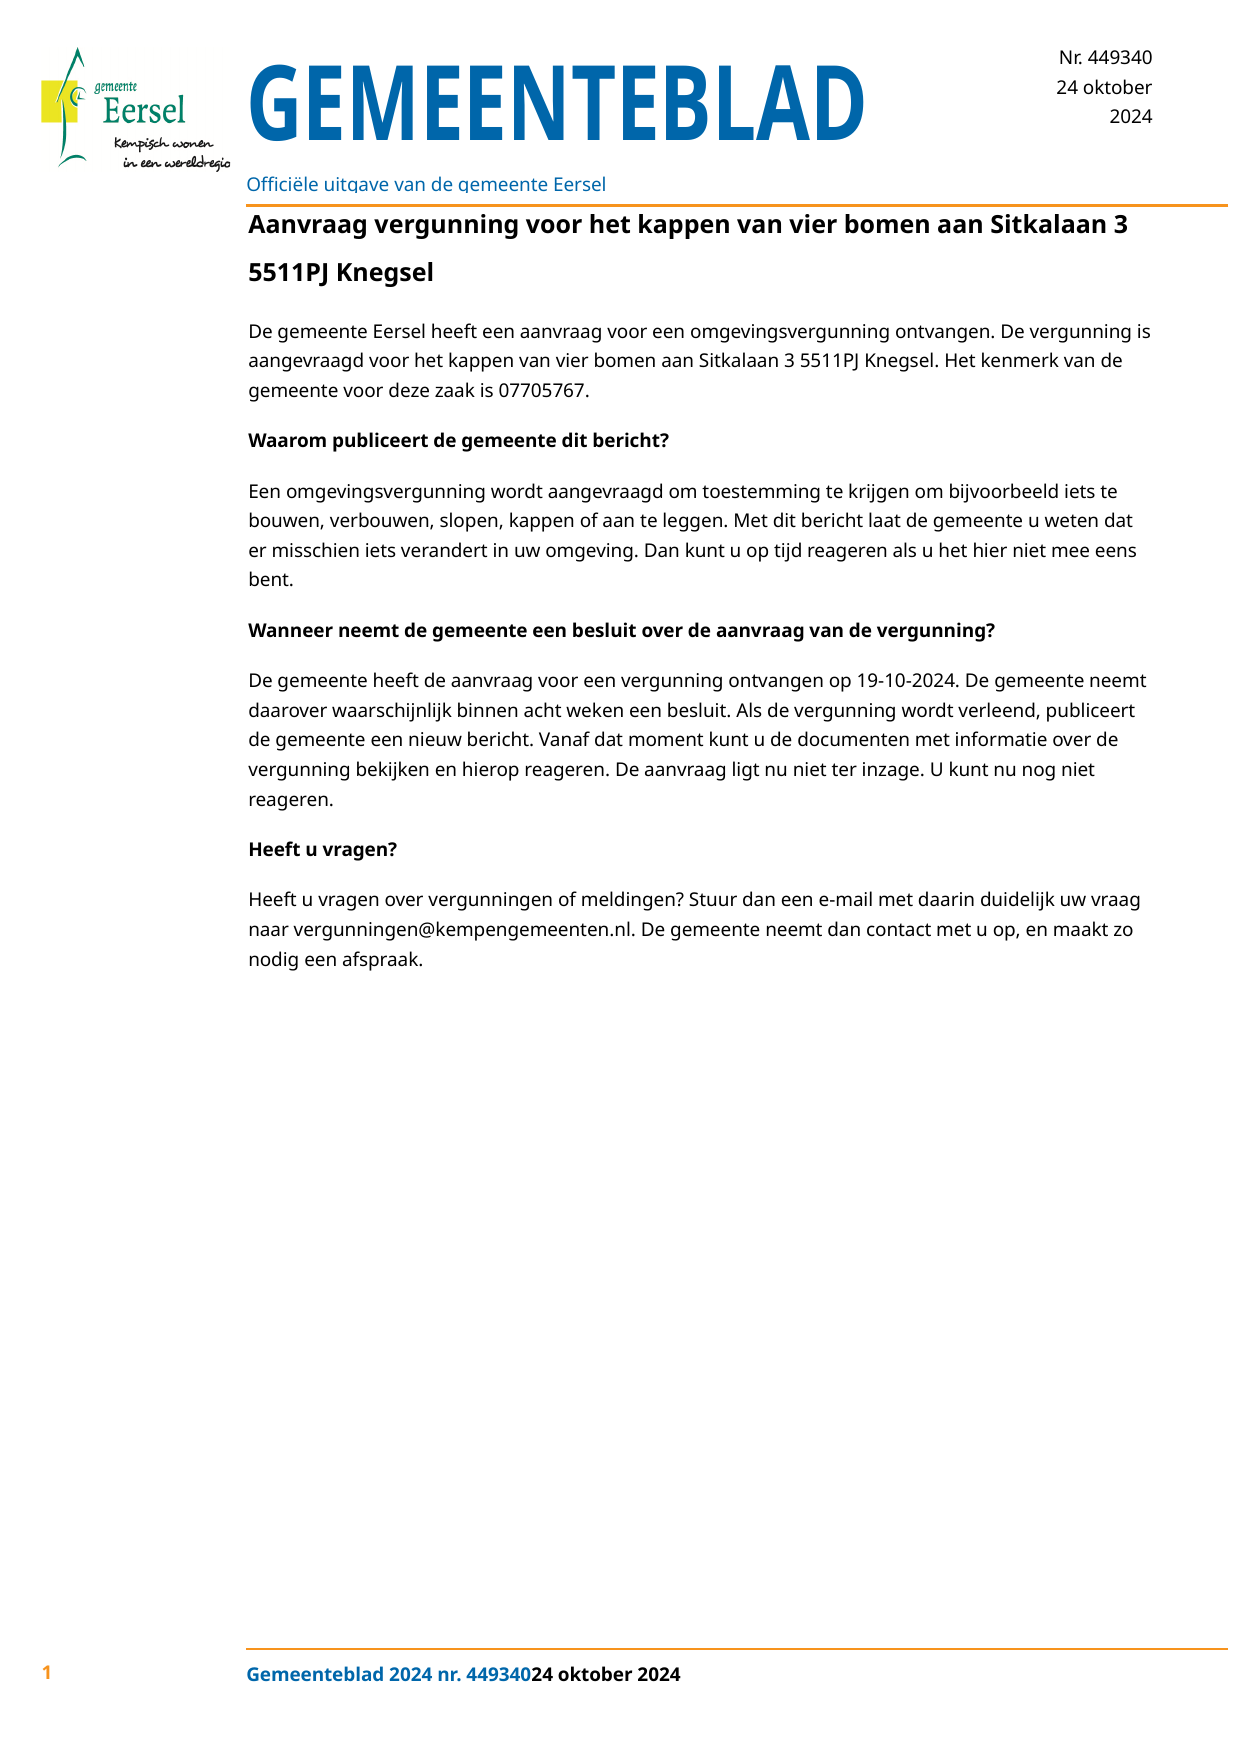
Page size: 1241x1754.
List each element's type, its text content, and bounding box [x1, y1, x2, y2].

picture [41, 47, 231, 172]
text Waarom publiceert de gemeente dit bericht? [248, 427, 1152, 453]
text De gemeente heeft de aanvraag voor een vergunning ontvangen op 19-10-2024. De gemeente neemt daarover waarschijnlijk binnen acht weken een besluit. Als de vergunning wordt verleend, publiceert de gemeente een nieuw bericht. Vanaf dat moment kunt u de documenten met informatie over de vergunning bekijken en hierop reageren. De aanvraag ligt nu niet ter inzage. U kunt nu nog niet reageren. [248, 667, 1152, 812]
text Wanneer neemt de gemeente een besluit over de aanvraag van de vergunning? [248, 617, 1152, 643]
text Aanvraag vergunning voor het kappen van vier bomen aan Sitkalaan 3 5511PJ Knegsel [248, 207, 1152, 288]
text De gemeente Eersel heeft een aanvraag voor een omgevingsvergunning ontvangen. De vergunning is aangevraagd voor het kappen van vier bomen aan Sitkalaan 3 5511PJ Knegsel. Het kenmerk van de gemeente voor deze zaak is 07705767. [248, 318, 1152, 403]
text Heeft u vragen over vergunningen of meldingen? Stuur dan een e-mail met daarin duidelijk uw vraag naar vergunningen@kempengemeenten.nl. De gemeente neemt dan contact met u op, en maakt zo nodig een afspraak. [248, 887, 1152, 972]
text Een omgevingsvergunning wordt aangevraagd om toestemming te krijgen om bijvoorbeeld iets te bouwen, verbouwen, slopen, kappen of aan te leggen. Met dit bericht laat de gemeente u weten dat er misschien iets verandert in uw omgeving. Dan kunt u op tijd reageren als u het hier niet mee eens bent. [248, 478, 1152, 592]
text Heeft u vragen? [248, 836, 1152, 862]
